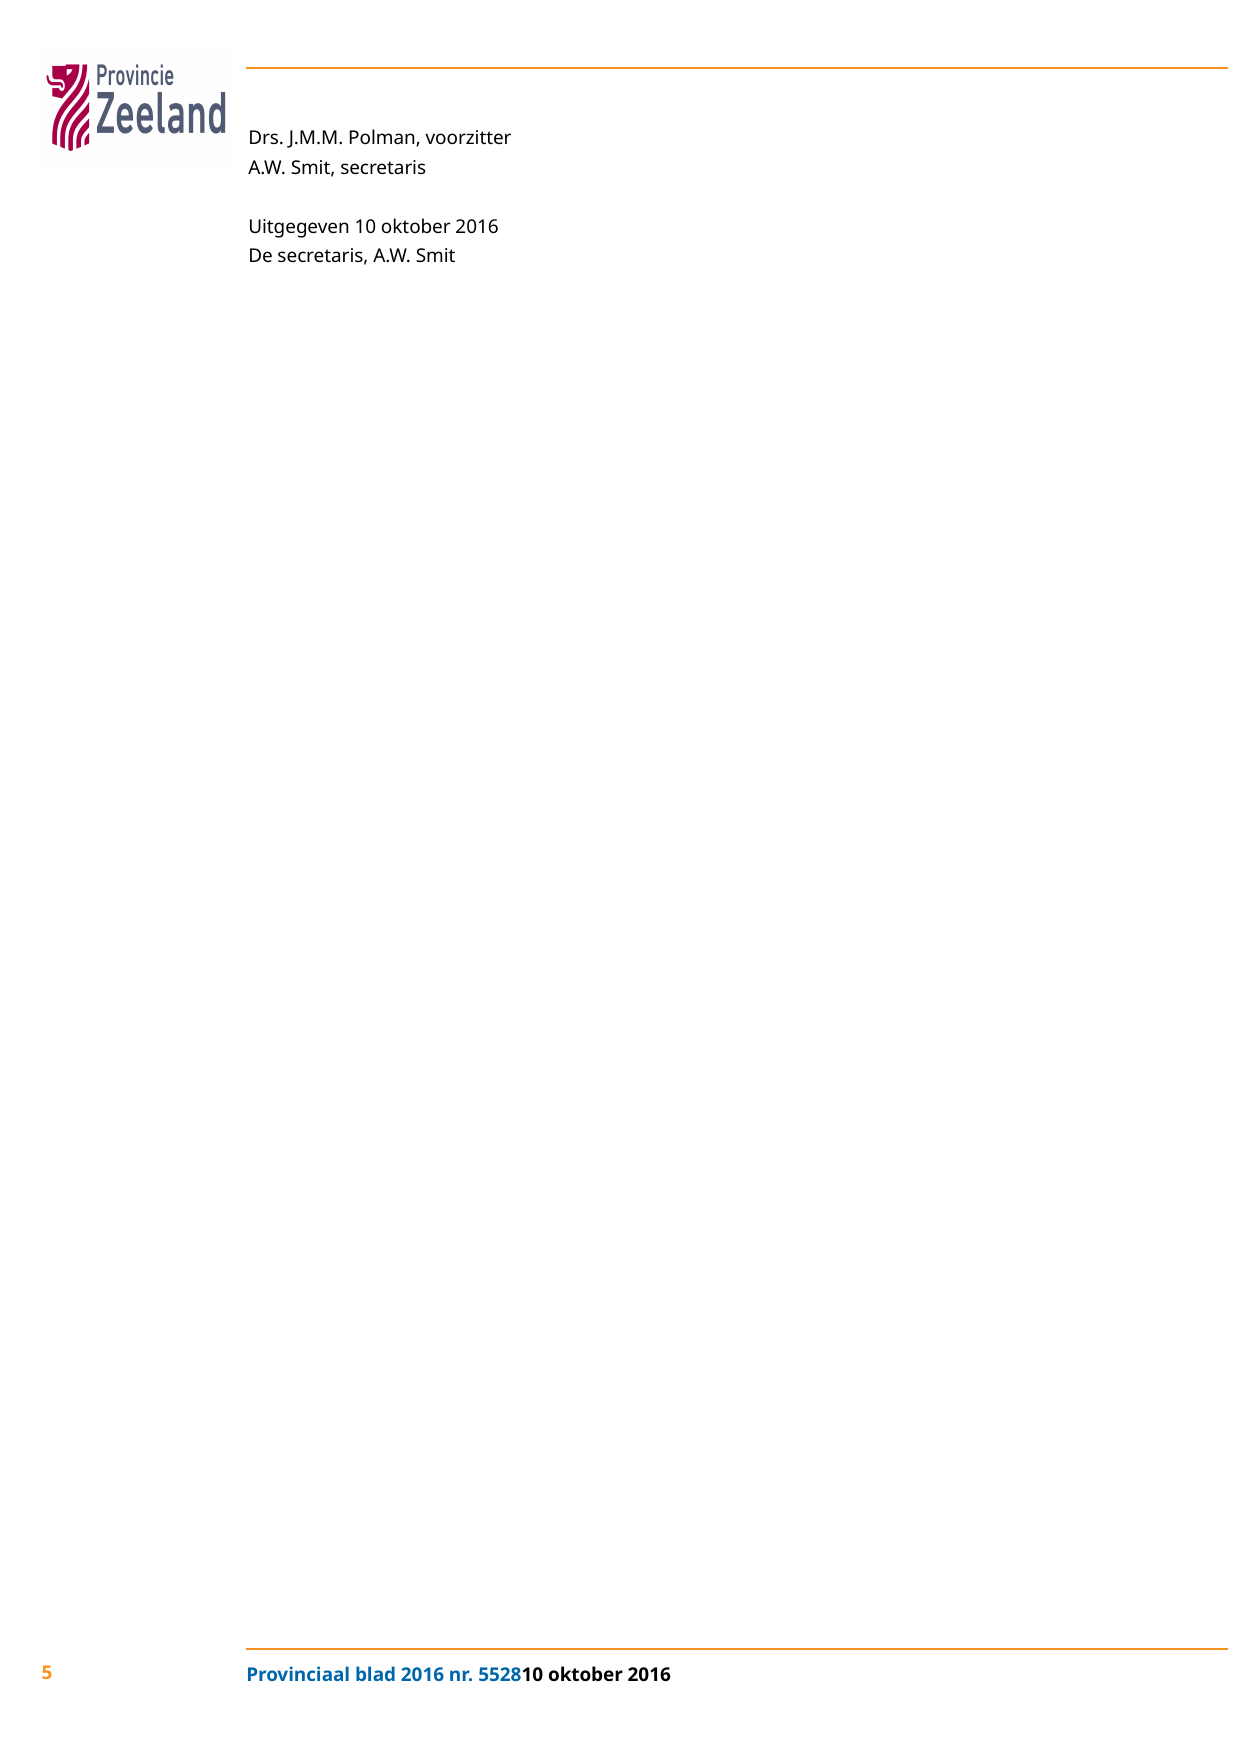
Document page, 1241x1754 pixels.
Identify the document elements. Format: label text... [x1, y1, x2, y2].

text A.W. Smit, secretaris [248, 154, 1152, 180]
picture [41, 47, 231, 172]
text Uitgegeven 10 oktober 2016 [248, 213, 1152, 239]
text Drs. J.M.M. Polman, voorzitter [248, 124, 1152, 150]
text De secretaris, A.W. Smit [248, 243, 1152, 268]
